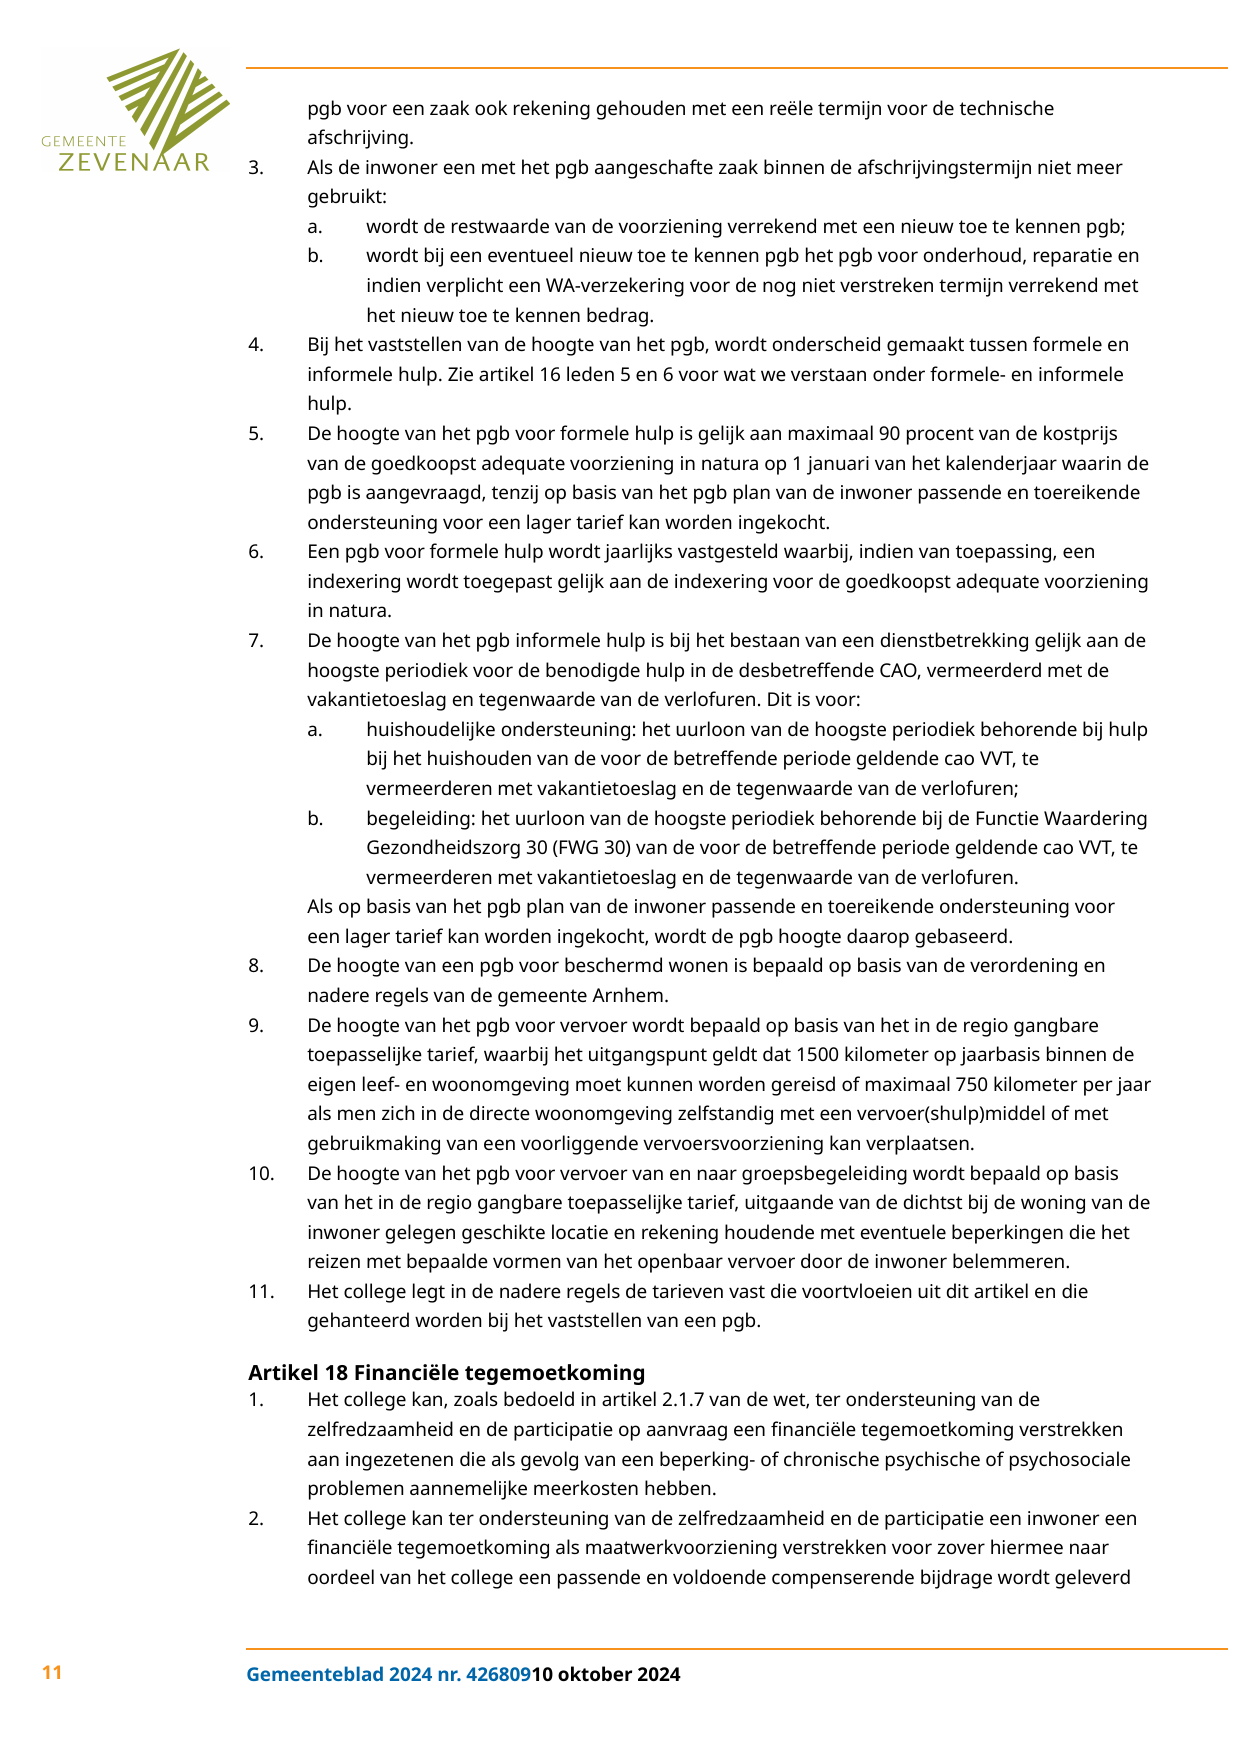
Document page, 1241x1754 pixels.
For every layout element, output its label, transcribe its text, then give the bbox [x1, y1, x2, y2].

list Als de inwoner een met het pgb aangeschafte zaak binnen de afschrijvingstermijn niet meer gebruikt: [248, 154, 1152, 209]
list Het college kan ter ondersteuning van de zelfredzaamheid en de participatie een inwoner een financiële tegemoetkoming als maatwerkvoorziening verstrekken voor zover hiermee naar oordeel van het college een passende en voldoende compenserende bijdrage wordt geleverd [248, 1505, 1152, 1590]
list De hoogte van een pgb voor beschermd wonen is bepaald op basis van de verordening en nadere regels van de gemeente Arnhem. [248, 953, 1152, 1008]
text Artikel 18 Financiële tegemoetkoming [248, 1358, 1152, 1387]
list De hoogte van het pgb voor vervoer van en naar groepsbegeleiding wordt bepaald op basis van het in de regio gangbare toepasselijke tarief, uitgaande van de dichtst bij de woning van de inwoner gelegen geschikte locatie en rekening houdende met eventuele beperkingen die het reizen met bepaalde vormen van het openbaar vervoer door de inwoner belemmeren. [248, 1160, 1152, 1274]
list Een pgb voor formele hulp wordt jaarlijks vastgesteld waarbij, indien van toepassing, een indexering wordt toegepast gelijk aan de indexering voor de goedkoopst adequate voorziening in natura. [248, 538, 1152, 623]
list Het college kan, zoals bedoeld in artikel 2.1.7 van de wet, ter ondersteuning van de zelfredzaamheid en de participatie op aanvraag een financiële tegemoetkoming verstrekken aan ingezetenen die als gevolg van een beperking- of chronische psychische of psychosociale problemen aannemelijke meerkosten hebben. [248, 1387, 1152, 1501]
list huishoudelijke ondersteuning: het uurloon van de hoogste periodiek behorende bij hulp bij het huishouden van de voor de betreffende periode geldende cao VVT, te vermeerderen met vakantietoeslag en de tegenwaarde van de verlofuren; [307, 716, 1152, 801]
picture [41, 47, 231, 172]
list pgb voor een zaak ook rekening gehouden met een reële termijn voor de technische afschrijving. [248, 95, 1152, 150]
list De hoogte van het pgb voor vervoer wordt bepaald op basis van het in de regio gangbare toepasselijke tarief, waarbij het uitgangspunt geldt dat 1500 kilometer op jaarbasis binnen de eigen leef- en woonomgeving moet kunnen worden gereisd of maximaal 750 kilometer per jaar als men zich in de directe woonomgeving zelfstandig met een vervoer(shulp)middel of met gebruikmaking van een voorliggende vervoersvoorziening kan verplaatsen. [248, 1012, 1152, 1156]
list De hoogte van het pgb voor formele hulp is gelijk aan maximaal 90 procent van de kostprijs van de goedkoopst adequate voorziening in natura op 1 januari van het kalenderjaar waarin de pgb is aangevraagd, tenzij op basis van het pgb plan van de inwoner passende en toereikende ondersteuning voor een lager tarief kan worden ingekocht. [248, 420, 1152, 535]
list De hoogte van het pgb informele hulp is bij het bestaan van een dienstbetrekking gelijk aan de hoogste periodiek voor de benodigde hulp in de desbetreffende CAO, vermeerderd met de vakantietoeslag en tegenwaarde van de verlofuren. Dit is voor: [248, 627, 1152, 712]
list Als op basis van het pgb plan van de inwoner passende en toereikende ondersteuning voor een lager tarief kan worden ingekocht, wordt de pgb hoogte daarop gebaseerd. [248, 893, 1152, 949]
list Het college legt in de nadere regels de tarieven vast die voortvloeien uit dit artikel en die gehanteerd worden bij het vaststellen van een pgb. [248, 1278, 1152, 1333]
list wordt bij een eventueel nieuw toe te kennen pgb het pgb voor onderhoud, reparatie en indien verplicht een WA-verzekering voor de nog niet verstreken termijn verrekend met het nieuw toe te kennen bedrag. [307, 243, 1152, 328]
list Bij het vaststellen van de hoogte van het pgb, wordt onderscheid gemaakt tussen formele en informele hulp. Zie artikel 16 leden 5 en 6 voor wat we verstaan onder formele- en informele hulp. [248, 331, 1152, 416]
list wordt de restwaarde van de voorziening verrekend met een nieuw toe te kennen pgb; [307, 213, 1152, 239]
list begeleiding: het uurloon van de hoogste periodiek behorende bij de Functie Waardering Gezondheidszorg 30 (FWG 30) van de voor de betreffende periode geldende cao VVT, te vermeerderen met vakantietoeslag en de tegenwaarde van de verlofuren. [307, 805, 1152, 890]
